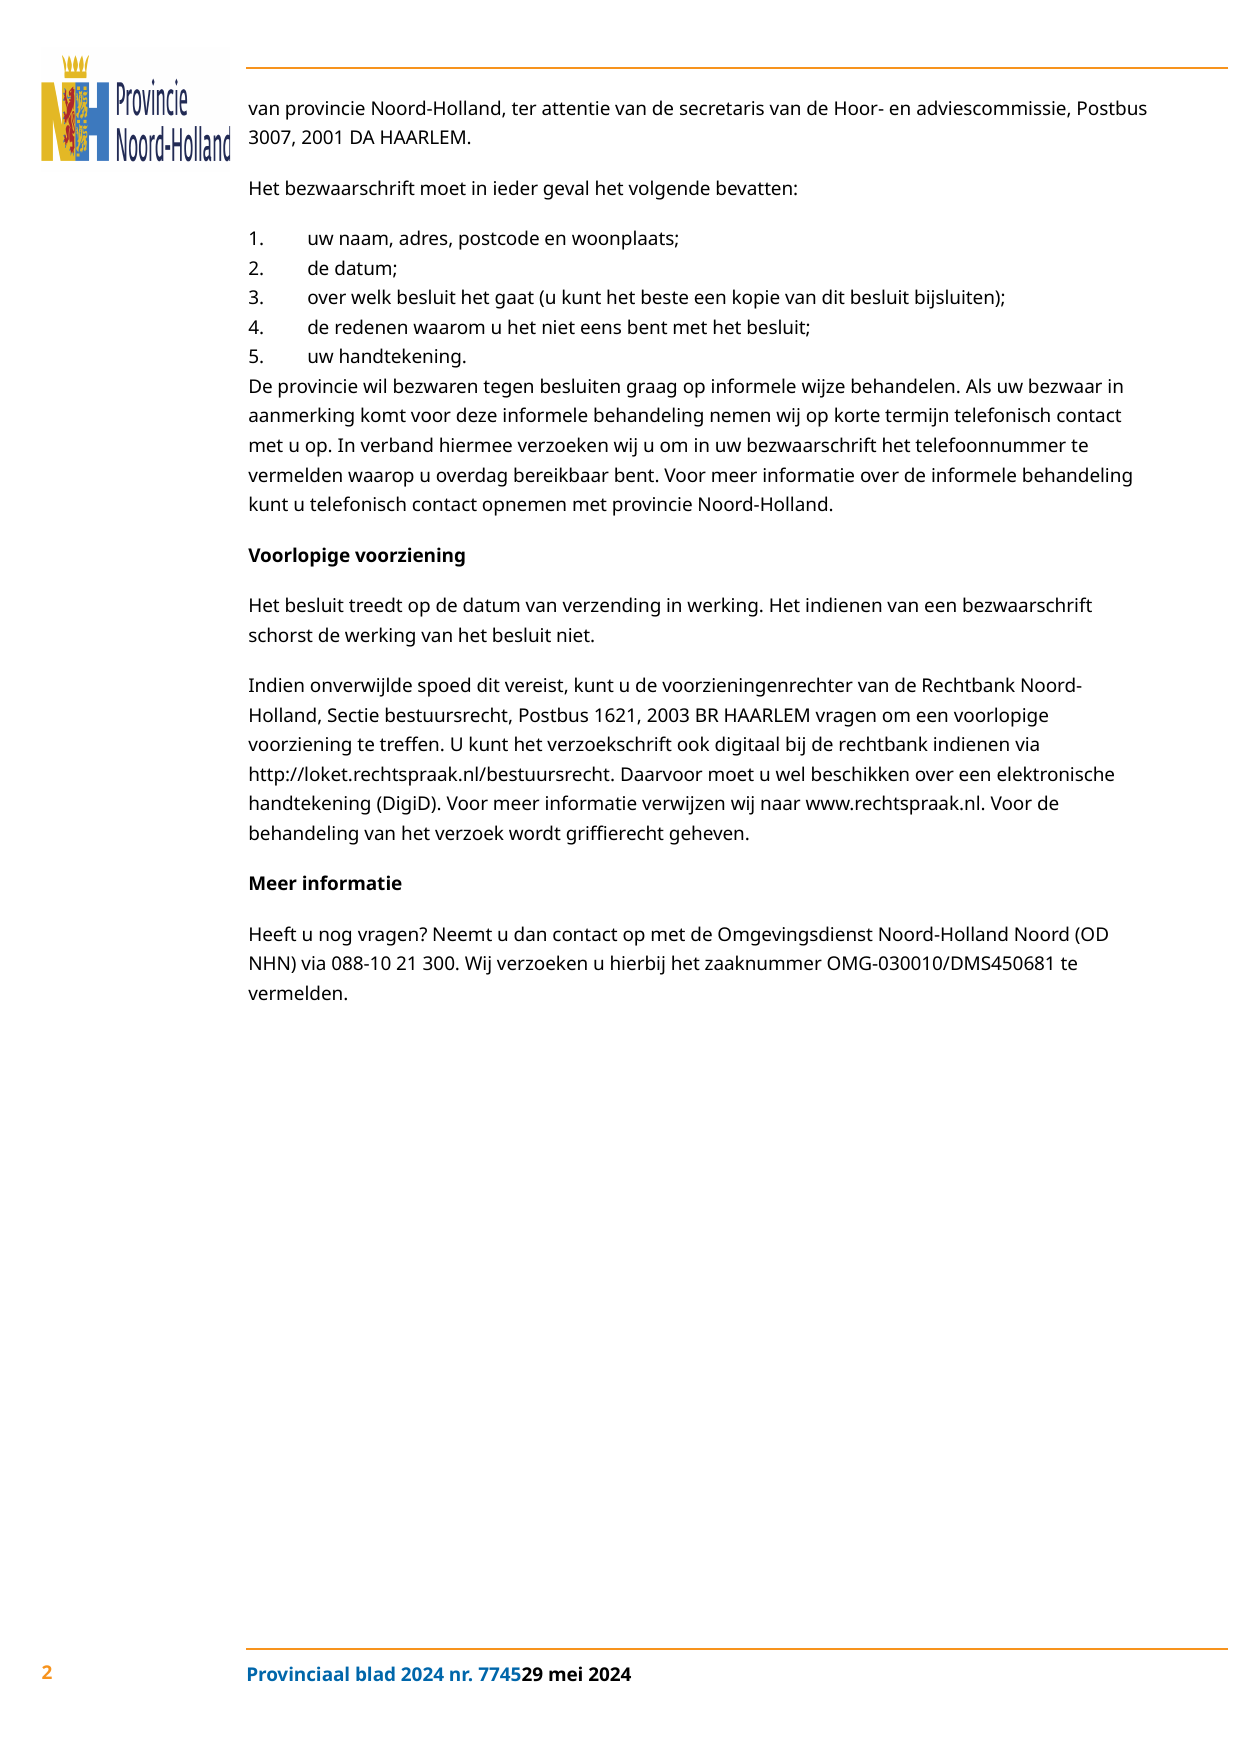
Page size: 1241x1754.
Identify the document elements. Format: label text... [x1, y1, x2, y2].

list uw naam, adres, postcode en woonplaats; [248, 225, 1152, 251]
text Meer informatie [248, 871, 1152, 896]
text Het bezwaarschrift moet in ieder geval het volgende bevatten: [248, 175, 1152, 201]
text Indien onverwijlde spoed dit vereist, kunt u de voorzieningenrechter van de Rechtbank Noord-Holland, Sectie bestuursrecht, Postbus 1621, 2003 BR HAARLEM vragen om een voorlopige voorziening te treffen. U kunt het verzoekschrift ook digitaal bij de rechtbank indienen via http://loket.rechtspraak.nl/bestuursrecht. Daarvoor moet u wel beschikken over een elektronische handtekening (DigiD). Voor meer informatie verwijzen wij naar www.rechtspraak.nl. Voor de behandeling van het verzoek wordt griffierecht geheven. [248, 672, 1152, 846]
list uw handtekening. [248, 343, 1152, 369]
text De provincie wil bezwaren tegen besluiten graag op informele wijze behandelen. Als uw bezwaar in aanmerking komt voor deze informele behandeling nemen wij op korte termijn telefonisch contact met u op. In verband hiermee verzoeken wij u om in uw bezwaarschrift het telefoonnummer te vermelden waarop u overdag bereikbaar bent. Voor meer informatie over de informele behandeling kunt u telefonisch contact opnemen met provincie Noord-Holland. [248, 373, 1152, 517]
text van provincie Noord-Holland, ter attentie van de secretaris van de Hoor- en adviescommissie, Postbus 3007, 2001 DA HAARLEM. [248, 95, 1152, 150]
picture [41, 47, 231, 172]
text Voorlopige voorziening [248, 542, 1152, 568]
list de datum; [248, 255, 1152, 281]
list de redenen waarom u het niet eens bent met het besluit; [248, 314, 1152, 340]
list over welk besluit het gaat (u kunt het beste een kopie van dit besluit bijsluiten); [248, 284, 1152, 310]
text Heeft u nog vragen? Neemt u dan contact op met de Omgevingsdienst Noord-Holland Noord (OD NHN) via 088-10 21 300. Wij verzoeken u hierbij het zaaknummer OMG-030010/DMS450681 te vermelden. [248, 921, 1152, 1006]
text Het besluit treedt op de datum van verzending in werking. Het indienen van een bezwaarschrift schorst de werking van het besluit niet. [248, 592, 1152, 648]
